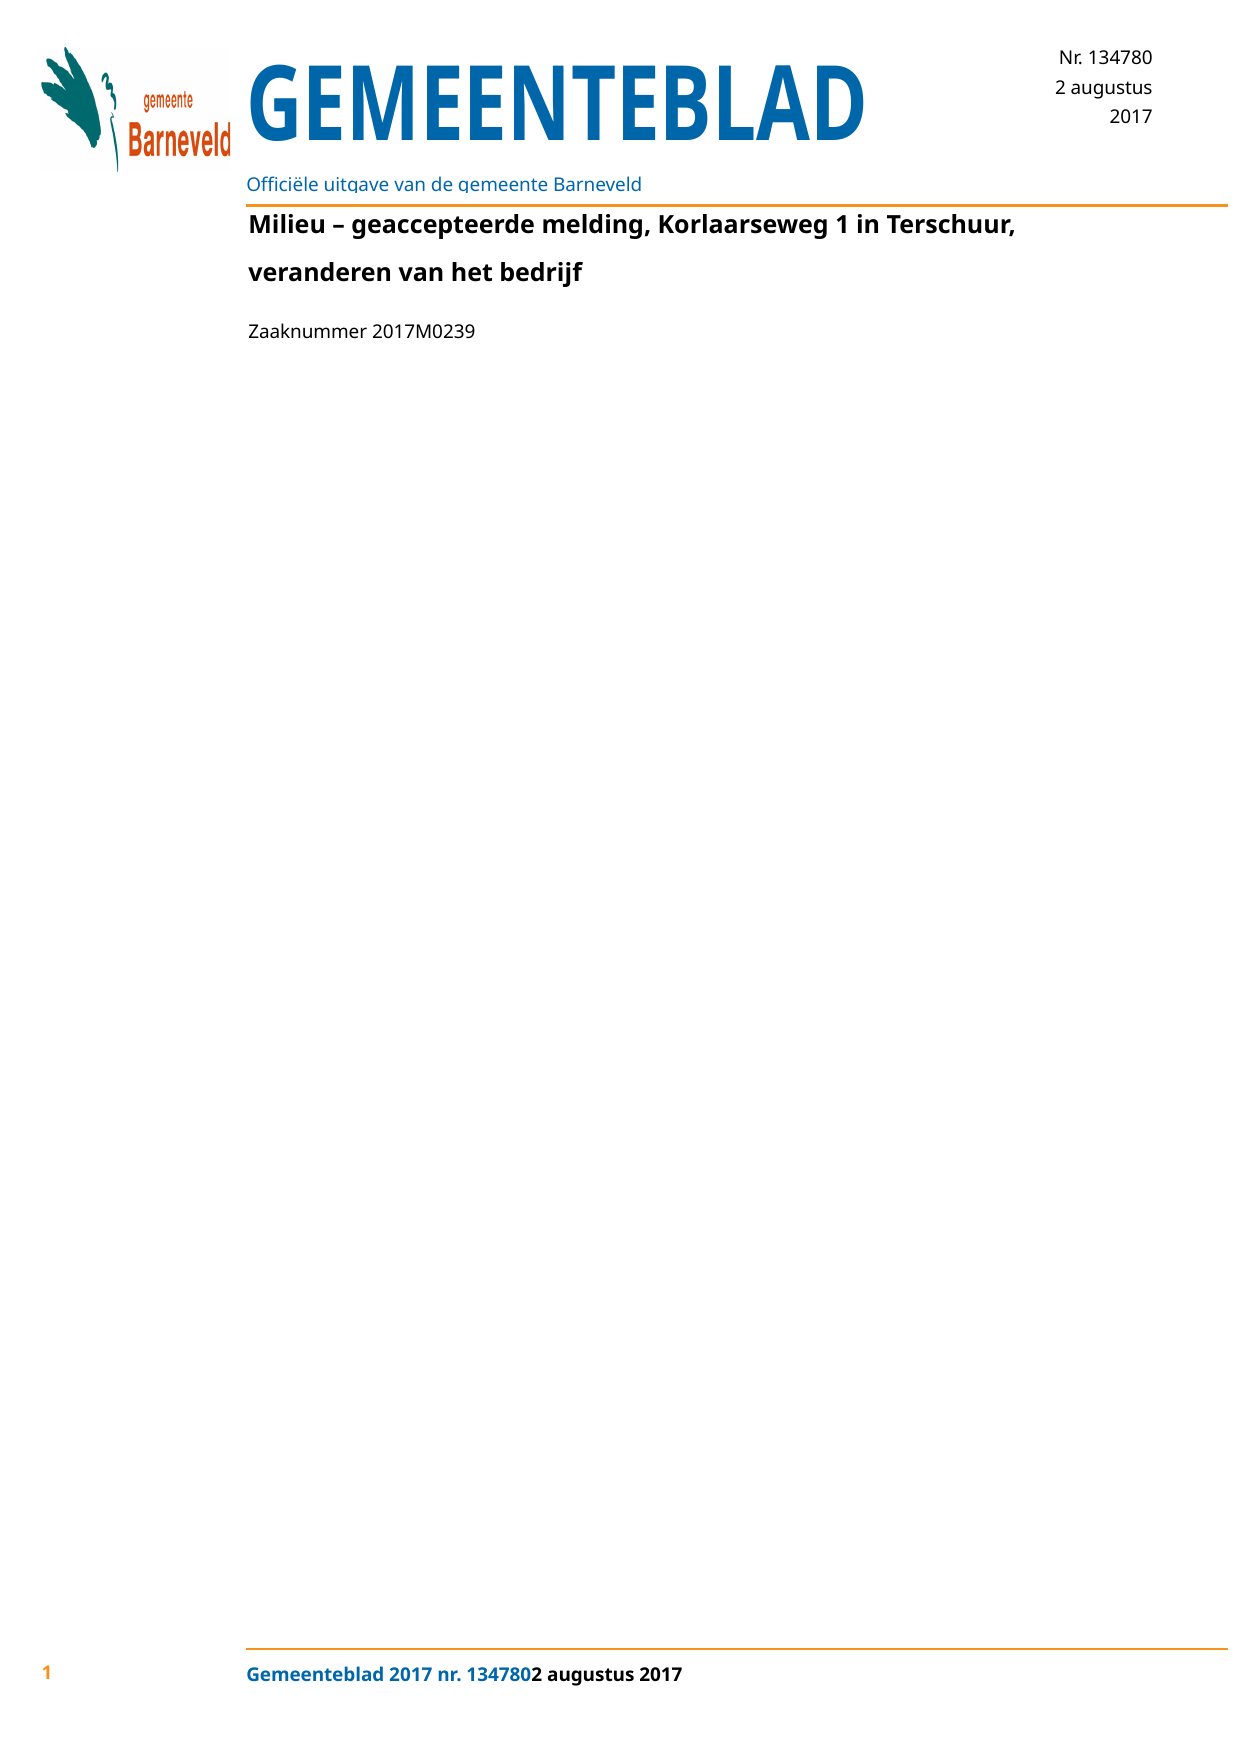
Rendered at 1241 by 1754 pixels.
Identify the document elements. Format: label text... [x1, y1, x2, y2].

picture [41, 47, 231, 172]
text Zaaknummer 2017M0239 [248, 318, 1152, 344]
text Milieu – geaccepteerde melding, Korlaarseweg 1 in Terschuur, veranderen van het bedrijf [248, 207, 1152, 288]
